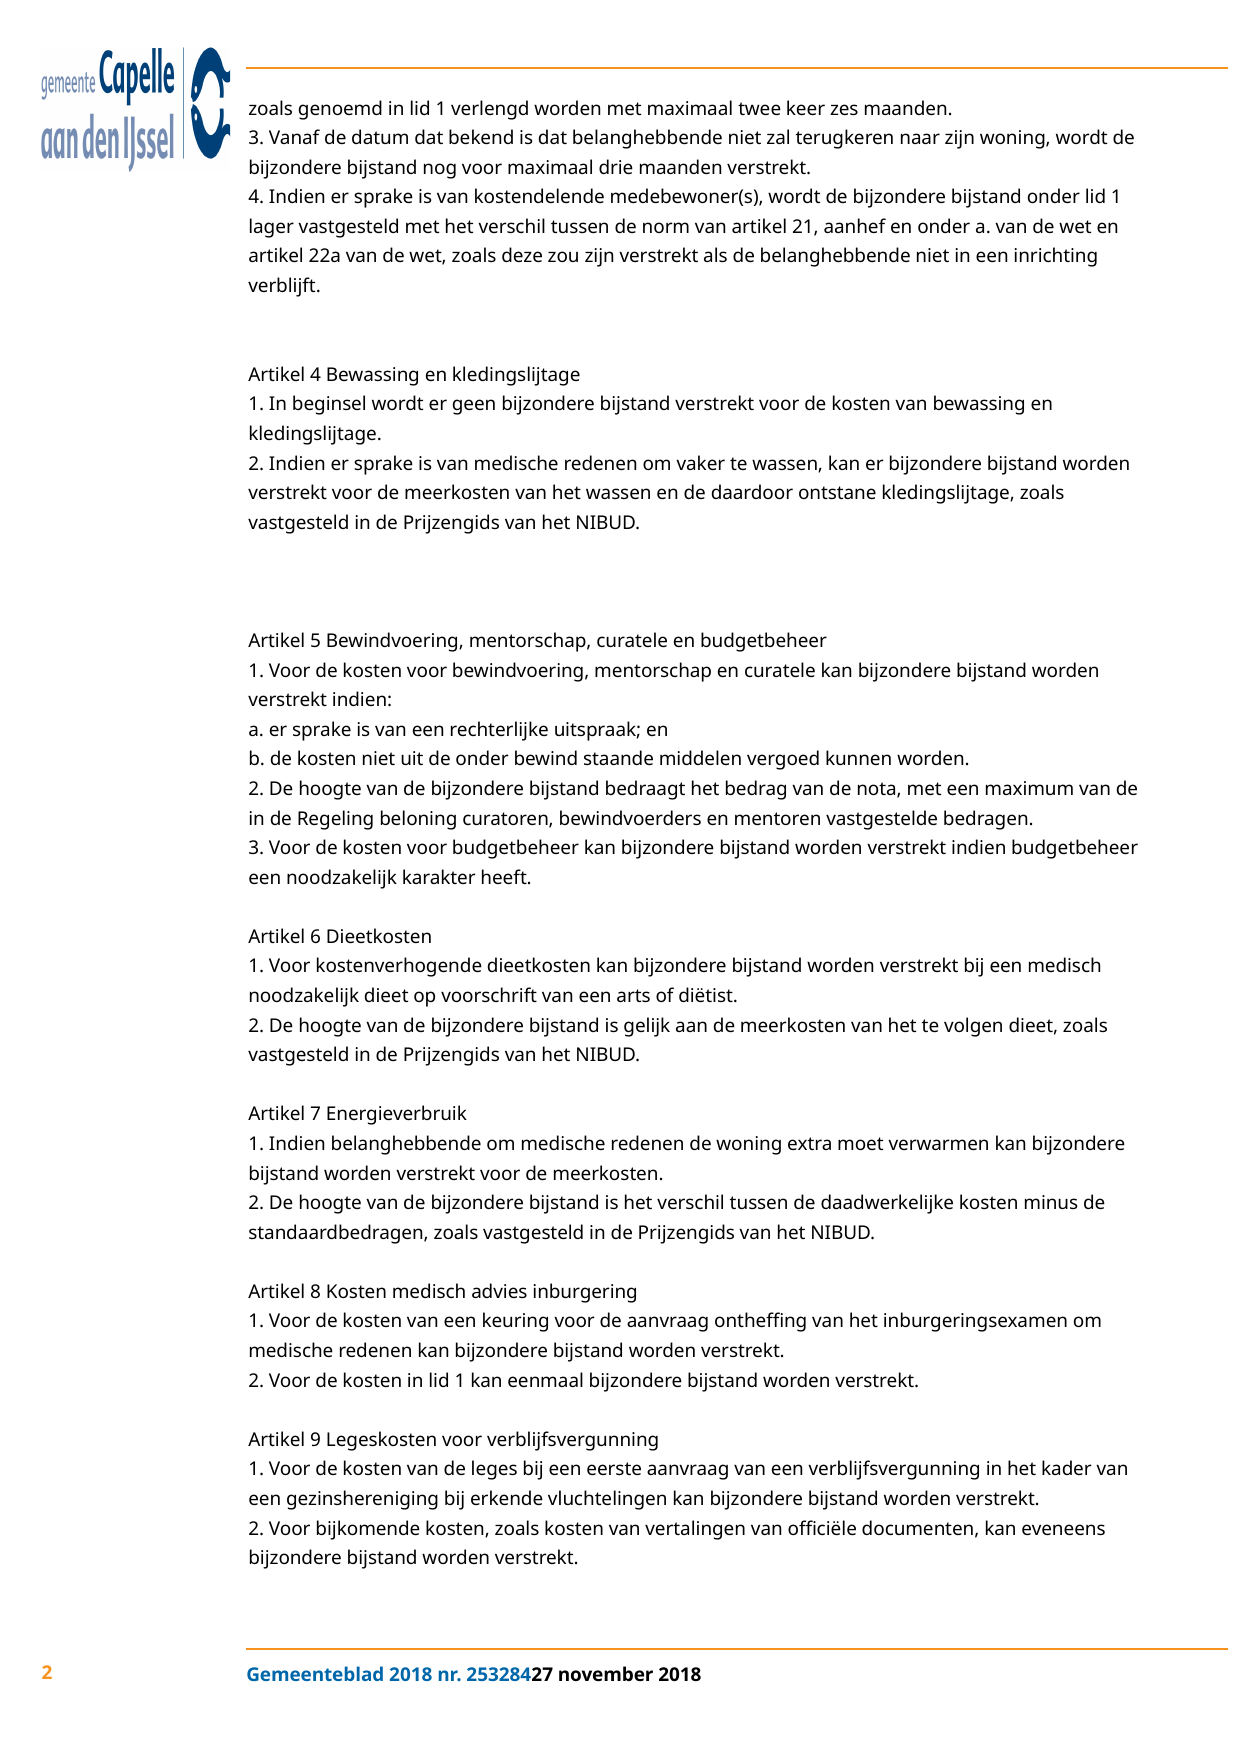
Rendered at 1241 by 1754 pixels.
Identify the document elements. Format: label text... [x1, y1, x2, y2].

text 4. Indien er sprake is van kostendelende medebewoner(s), wordt de bijzondere bijstand onder lid 1 lager vastgesteld met het verschil tussen de norm van artikel 21, aanhef en onder a. van de wet en artikel 22a van de wet, zoals deze zou zijn verstrekt als de belanghebbende niet in een inrichting verblijft. [248, 183, 1152, 298]
text Artikel 6 Dieetkosten [248, 923, 1152, 949]
text Artikel 7 Energieverbruik [248, 1101, 1152, 1126]
text 2. Voor de kosten in lid 1 kan eenmaal bijzondere bijstand worden verstrekt. [248, 1367, 1152, 1393]
text 1. Voor kostenverhogende dieetkosten kan bijzondere bijstand worden verstrekt bij een medisch noodzakelijk dieet op voorschrift van een arts of diëtist. [248, 953, 1152, 1008]
text zoals genoemd in lid 1 verlengd worden met maximaal twee keer zes maanden. [248, 95, 1152, 121]
text Artikel 9 Legeskosten voor verblijfsvergunning [248, 1426, 1152, 1452]
text 1. In beginsel wordt er geen bijzondere bijstand verstrekt voor de kosten van bewassing en kledingslijtage. [248, 391, 1152, 446]
text 2. De hoogte van de bijzondere bijstand is het verschil tussen de daadwerkelijke kosten minus de standaardbedragen, zoals vastgesteld in de Prijzengids van het NIBUD. [248, 1189, 1152, 1245]
text Artikel 4 Bewassing en kledingslijtage [248, 361, 1152, 387]
text 1. Voor de kosten van een keuring voor de aanvraag ontheffing van het inburgeringsexamen om medische redenen kan bijzondere bijstand worden verstrekt. [248, 1308, 1152, 1363]
text 1. Voor de kosten voor bewindvoering, mentorschap en curatele kan bijzondere bijstand worden verstrekt indien: [248, 657, 1152, 712]
text Artikel 5 Bewindvoering, mentorschap, curatele en budgetbeheer [248, 627, 1152, 653]
text 3. Vanaf de datum dat bekend is dat belanghebbende niet zal terugkeren naar zijn woning, wordt de bijzondere bijstand nog voor maximaal drie maanden verstrekt. [248, 124, 1152, 180]
picture [41, 47, 231, 172]
text 2. De hoogte van de bijzondere bijstand is gelijk aan de meerkosten van het te volgen dieet, zoals vastgesteld in de Prijzengids van het NIBUD. [248, 1012, 1152, 1067]
text b. de kosten niet uit de onder bewind staande middelen vergoed kunnen worden. [248, 746, 1152, 771]
text 2. Voor bijkomende kosten, zoals kosten van vertalingen van officiële documenten, kan eveneens bijzondere bijstand worden verstrekt. [248, 1515, 1152, 1570]
text 2. De hoogte van de bijzondere bijstand bedraagt het bedrag van de nota, met een maximum van de in de Regeling beloning curatoren, bewindvoerders en mentoren vastgestelde bedragen. [248, 775, 1152, 831]
text Artikel 8 Kosten medisch advies inburgering [248, 1278, 1152, 1304]
text 1. Voor de kosten van de leges bij een eerste aanvraag van een verblijfsvergunning in het kader van een gezinshereniging bij erkende vluchtelingen kan bijzondere bijstand worden verstrekt. [248, 1456, 1152, 1511]
text 1. Indien belanghebbende om medische redenen de woning extra moet verwarmen kan bijzondere bijstand worden verstrekt voor de meerkosten. [248, 1130, 1152, 1186]
text a. er sprake is van een rechterlijke uitspraak; en [248, 716, 1152, 742]
text 2. Indien er sprake is van medische redenen om vaker te wassen, kan er bijzondere bijstand worden verstrekt voor de meerkosten van het wassen en de daardoor ontstane kledingslijtage, zoals vastgesteld in de Prijzengids van het NIBUD. [248, 450, 1152, 535]
text 3. Voor de kosten voor budgetbeheer kan bijzondere bijstand worden verstrekt indien budgetbeheer een noodzakelijk karakter heeft. [248, 834, 1152, 890]
